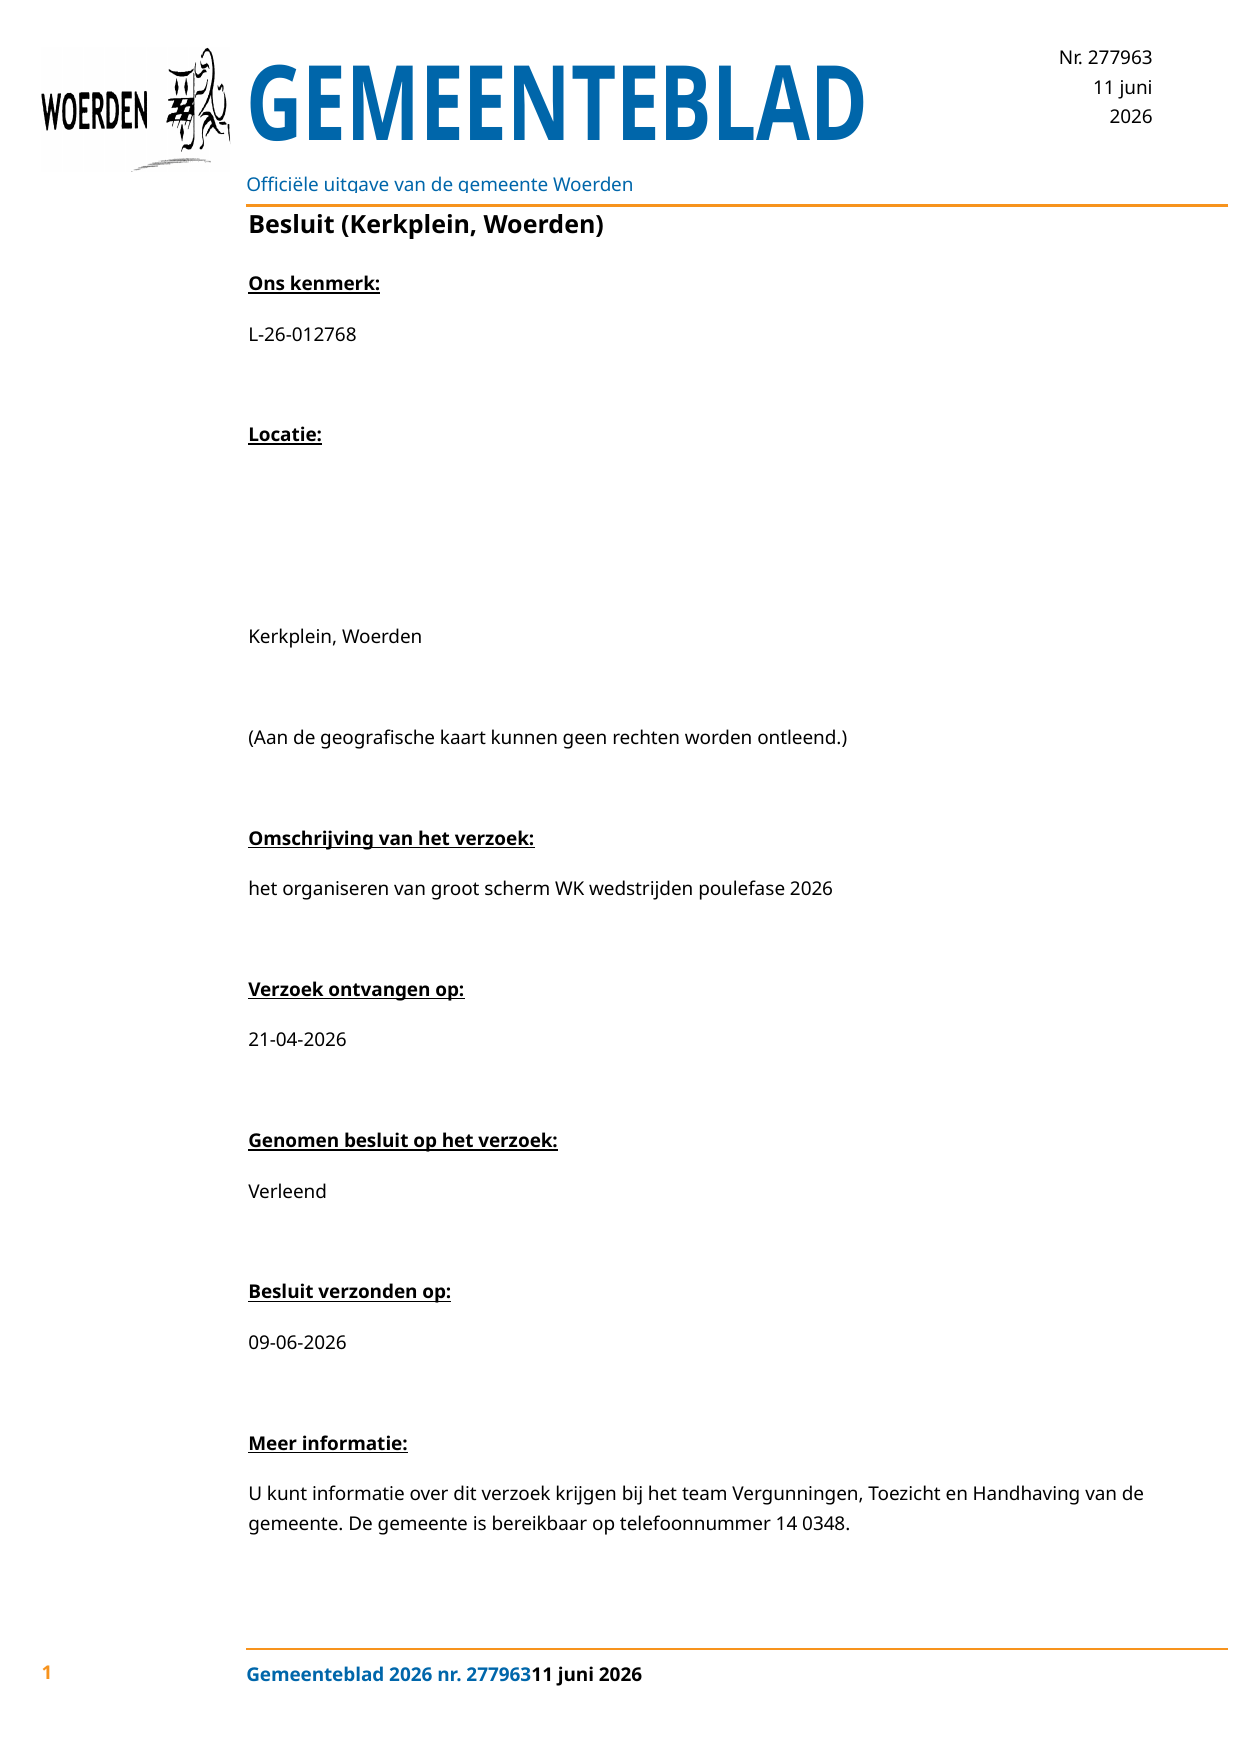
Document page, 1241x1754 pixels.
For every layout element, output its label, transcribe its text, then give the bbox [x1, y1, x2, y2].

text Besluit verzonden op: [248, 1279, 1152, 1304]
text L-26-012768 [248, 321, 1152, 346]
text 09-06-2026 [248, 1329, 1152, 1355]
text Kerkplein, Woerden [248, 623, 1152, 649]
text U kunt informatie over dit verzoek krijgen bij het team Vergunningen, Toezicht en Handhaving van de gemeente. De gemeente is bereikbaar op telefoonnummer 14 0348. [248, 1480, 1152, 1536]
text Verzoek ontvangen op: [248, 976, 1152, 1002]
text Locatie: [248, 422, 1152, 447]
text Ons kenmerk: [248, 270, 1152, 296]
text Genomen besluit op het verzoek: [248, 1127, 1152, 1153]
text Besluit (Kerkplein, Woerden) [248, 207, 1152, 241]
text Verleend [248, 1178, 1152, 1203]
text Meer informatie: [248, 1430, 1152, 1456]
text (Aan de geografische kaart kunnen geen rechten worden ontleend.) [248, 724, 1152, 750]
text 21-04-2026 [248, 1027, 1152, 1052]
picture [41, 47, 231, 172]
text het organiseren van groot scherm WK wedstrijden poulefase 2026 [248, 875, 1152, 901]
text Omschrijving van het verzoek: [248, 825, 1152, 851]
